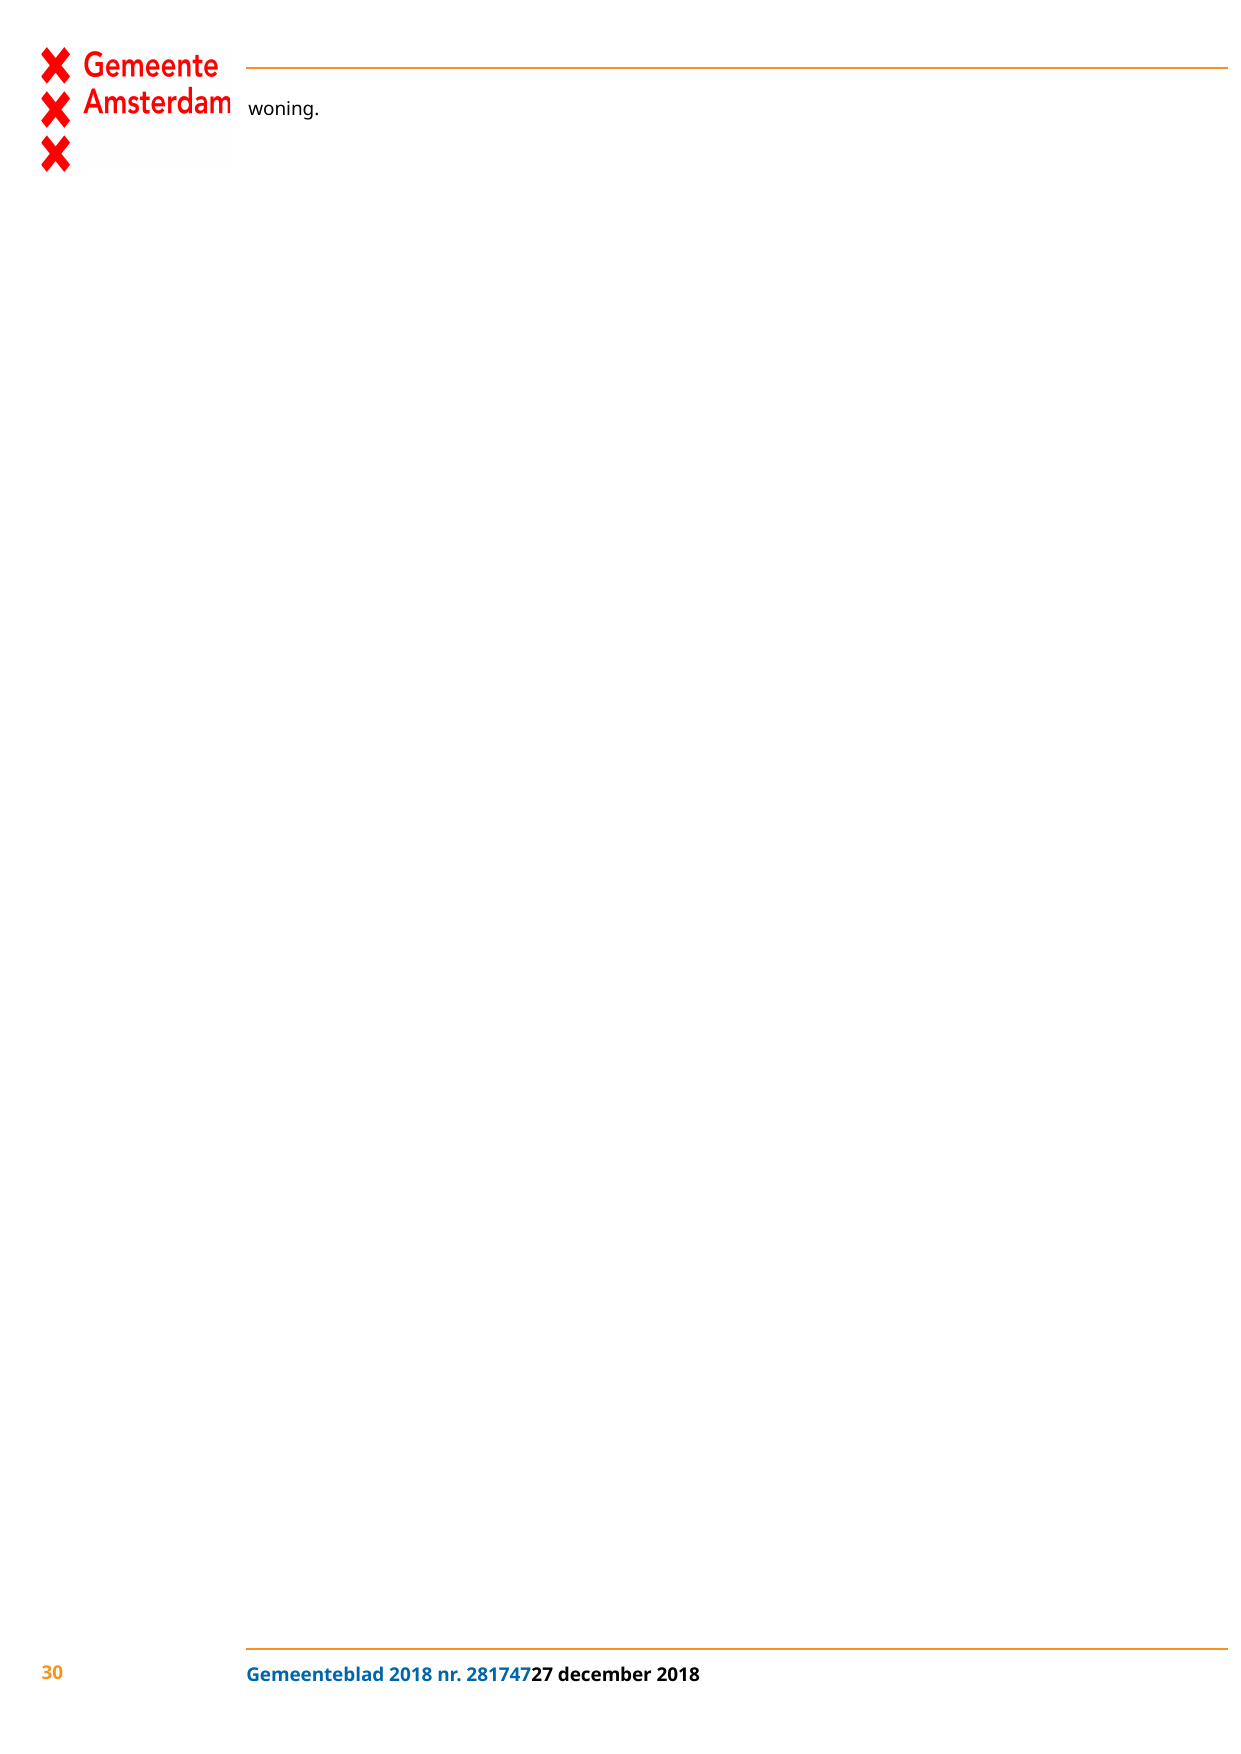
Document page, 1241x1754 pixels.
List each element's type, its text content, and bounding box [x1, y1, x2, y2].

picture [41, 47, 231, 172]
text woning. [248, 95, 1152, 121]
